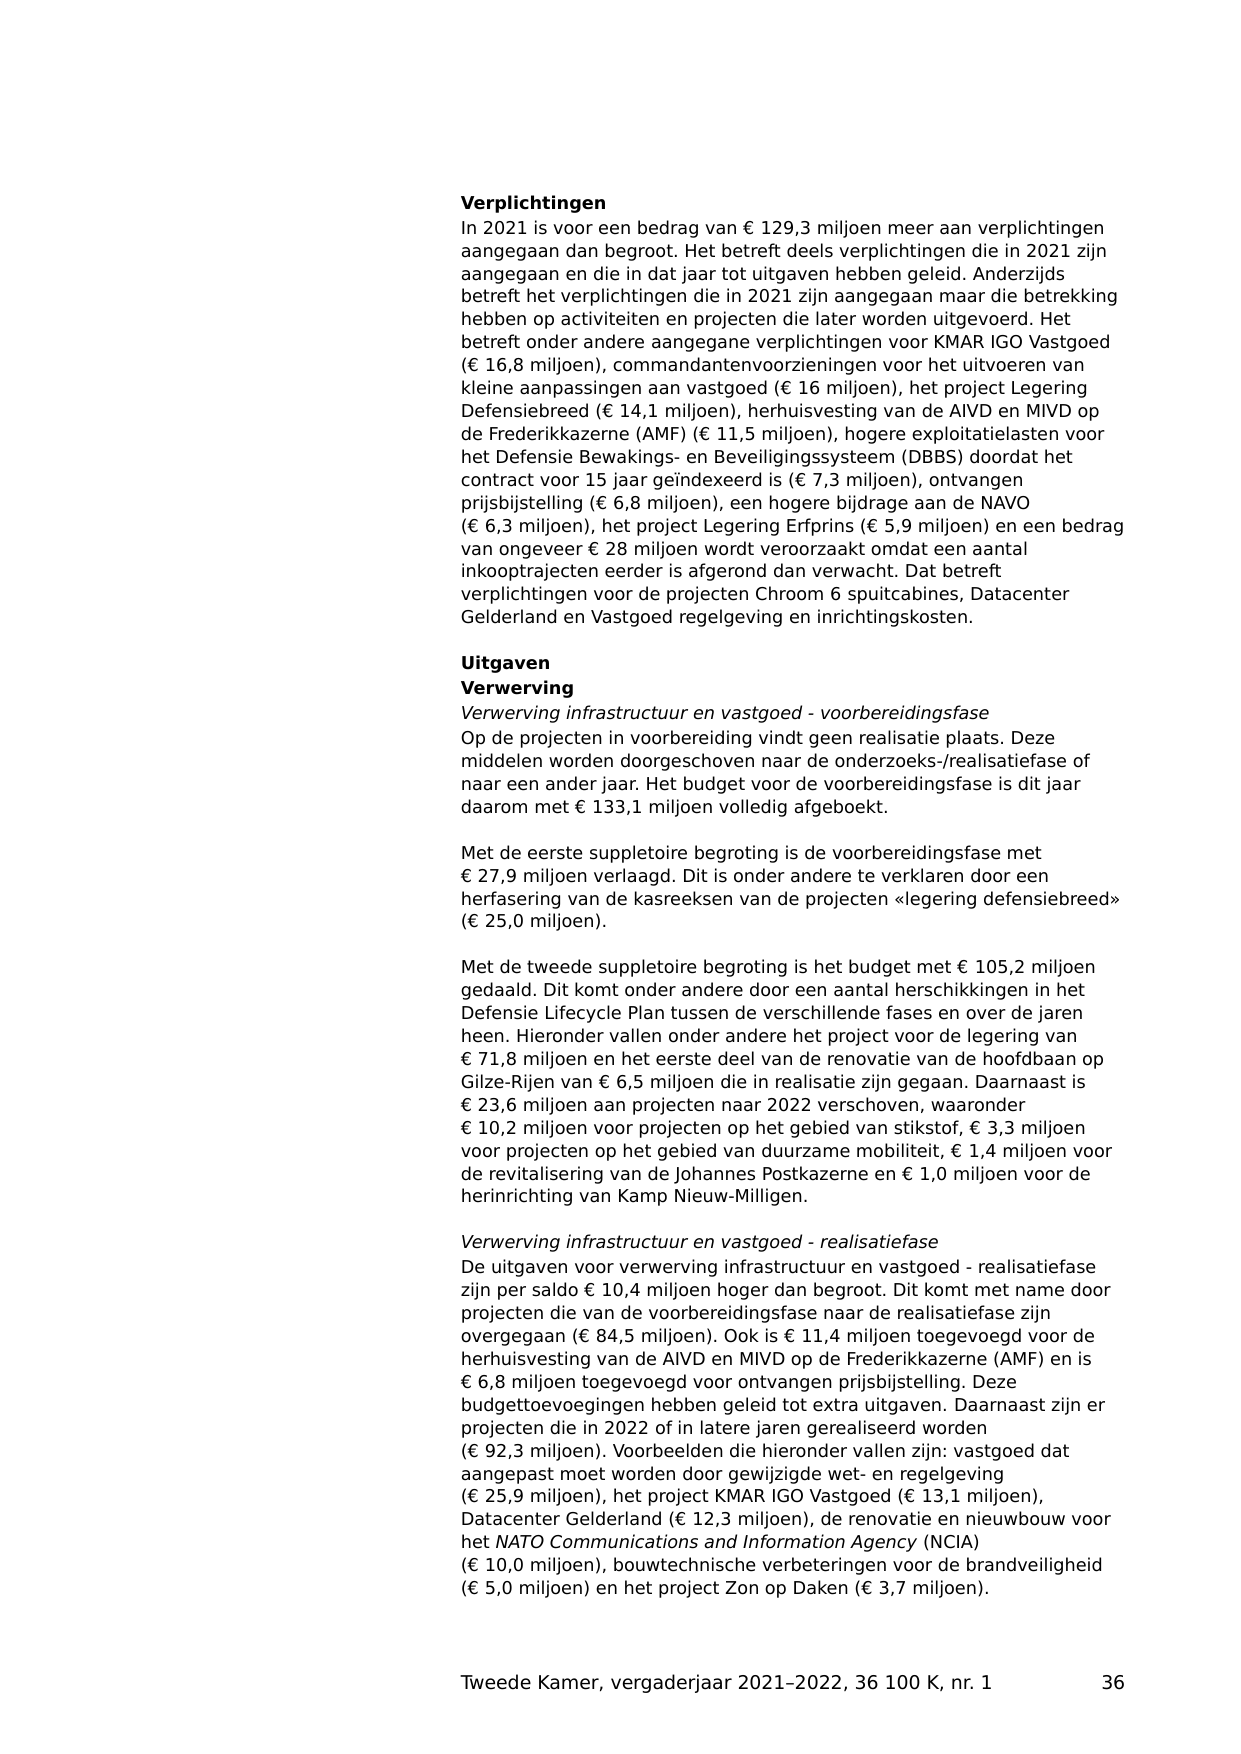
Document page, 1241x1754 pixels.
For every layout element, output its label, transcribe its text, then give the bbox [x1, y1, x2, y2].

text De uitgaven voor verwerving infrastructuur en vastgoed - realisatiefase zijn per saldo € 10,4 miljoen hoger dan begroot. Dit komt met name door projecten die van de voorbereidingsfase naar de realisatiefase zijn overgegaan (€ 84,5 miljoen). Ook is € 11,4 miljoen toegevoegd voor de herhuisvesting van de AIVD en MIVD op de Frederikkazerne (AMF) en is € 6,8 miljoen toegevoegd voor ontvangen prijsbijstelling. Deze budgettoevoegingen hebben geleid tot extra uitgaven. Daarnaast zijn er projecten die in 2022 of in latere jaren gerealiseerd worden (€ 92,3 miljoen). Voorbeelden die hieronder vallen zijn: vastgoed dat aangepast moet worden door gewijzigde wet- en regelgeving (€ 25,9 miljoen), het project KMAR IGO Vastgoed (€ 13,1 miljoen), Datacenter Gelderland (€ 12,3 miljoen), de renovatie en nieuwbouw voor het NATO Communications and Information Agency (NCIA) (€ 10,0 miljoen), bouwtechnische verbeteringen voor de brandveiligheid (€ 5,0 miljoen) en het project Zon op Daken (€ 3,7 miljoen). [461, 1255, 1125, 1599]
text Verplichtingen [461, 191, 1125, 214]
text Met de tweede suppletoire begroting is het budget met € 105,2 miljoen gedaald. Dit komt onder andere door een aantal herschikkingen in het Defensie Lifecycle Plan tussen de verschillende fases en over de jaren heen. Hieronder vallen onder andere het project voor de legering van € 71,8 miljoen en het eerste deel van de renovatie van de hoofdbaan op Gilze-Rijen van € 6,5 miljoen die in realisatie zijn gegaan. Daarnaast is € 23,6 miljoen aan projecten naar 2022 verschoven, waaronder € 10,2 miljoen voor projecten op het gebied van stikstof, € 3,3 miljoen voor projecten op het gebied van duurzame mobiliteit, € 1,4 miljoen voor de revitalisering van de Johannes Postkazerne en € 1,0 miljoen voor de herinrichting van Kamp Nieuw-Milligen. [461, 955, 1125, 1207]
text Verwerving infrastructuur en vastgoed - realisatiefase [461, 1230, 1125, 1253]
text Verwerving [461, 676, 1125, 699]
text Met de eerste suppletoire begroting is de voorbereidingsfase met € 27,9 miljoen verlaagd. Dit is onder andere te verklaren door een herfasering van de kasreeksen van de projecten «legering defensiebreed» (€ 25,0 miljoen). [461, 841, 1125, 932]
text Uitgaven [461, 651, 1125, 674]
text Verwerving infrastructuur en vastgoed - voorbereidingsfase [461, 701, 1125, 724]
text Op de projecten in voorbereiding vindt geen realisatie plaats. Deze middelen worden doorgeschoven naar de onderzoeks-/realisatiefase of naar een ander jaar. Het budget voor de voorbereidingsfase is dit jaar daarom met € 133,1 miljoen volledig afgeboekt. [461, 726, 1125, 818]
text In 2021 is voor een bedrag van € 129,3 miljoen meer aan verplichtingen aangegaan dan begroot. Het betreft deels verplichtingen die in 2021 zijn aangegaan en die in dat jaar tot uitgaven hebben geleid. Anderzijds betreft het verplichtingen die in 2021 zijn aangegaan maar die betrekking hebben op activiteiten en projecten die later worden uitgevoerd. Het betreft onder andere aangegane verplichtingen voor KMAR IGO Vastgoed (€ 16,8 miljoen), commandantenvoorzieningen voor het uitvoeren van kleine aanpassingen aan vastgoed (€ 16 miljoen), het project Legering Defensiebreed (€ 14,1 miljoen), herhuisvesting van de AIVD en MIVD op de Frederikkazerne (AMF) (€ 11,5 miljoen), hogere exploitatielasten voor het Defensie Bewakings- en Beveiligingssysteem (DBBS) doordat het contract voor 15 jaar geïndexeerd is (€ 7,3 miljoen), ontvangen prijsbijstelling (€ 6,8 miljoen), een hogere bijdrage aan de NAVO (€ 6,3 miljoen), het project Legering Erfprins (€ 5,9 miljoen) en een bedrag van ongeveer € 28 miljoen wordt veroorzaakt omdat een aantal inkooptrajecten eerder is afgerond dan verwacht. Dat betreft verplichtingen voor de projecten Chroom 6 spuitcabines, Datacenter Gelderland en Vastgoed regelgeving en inrichtingskosten. [461, 216, 1125, 628]
